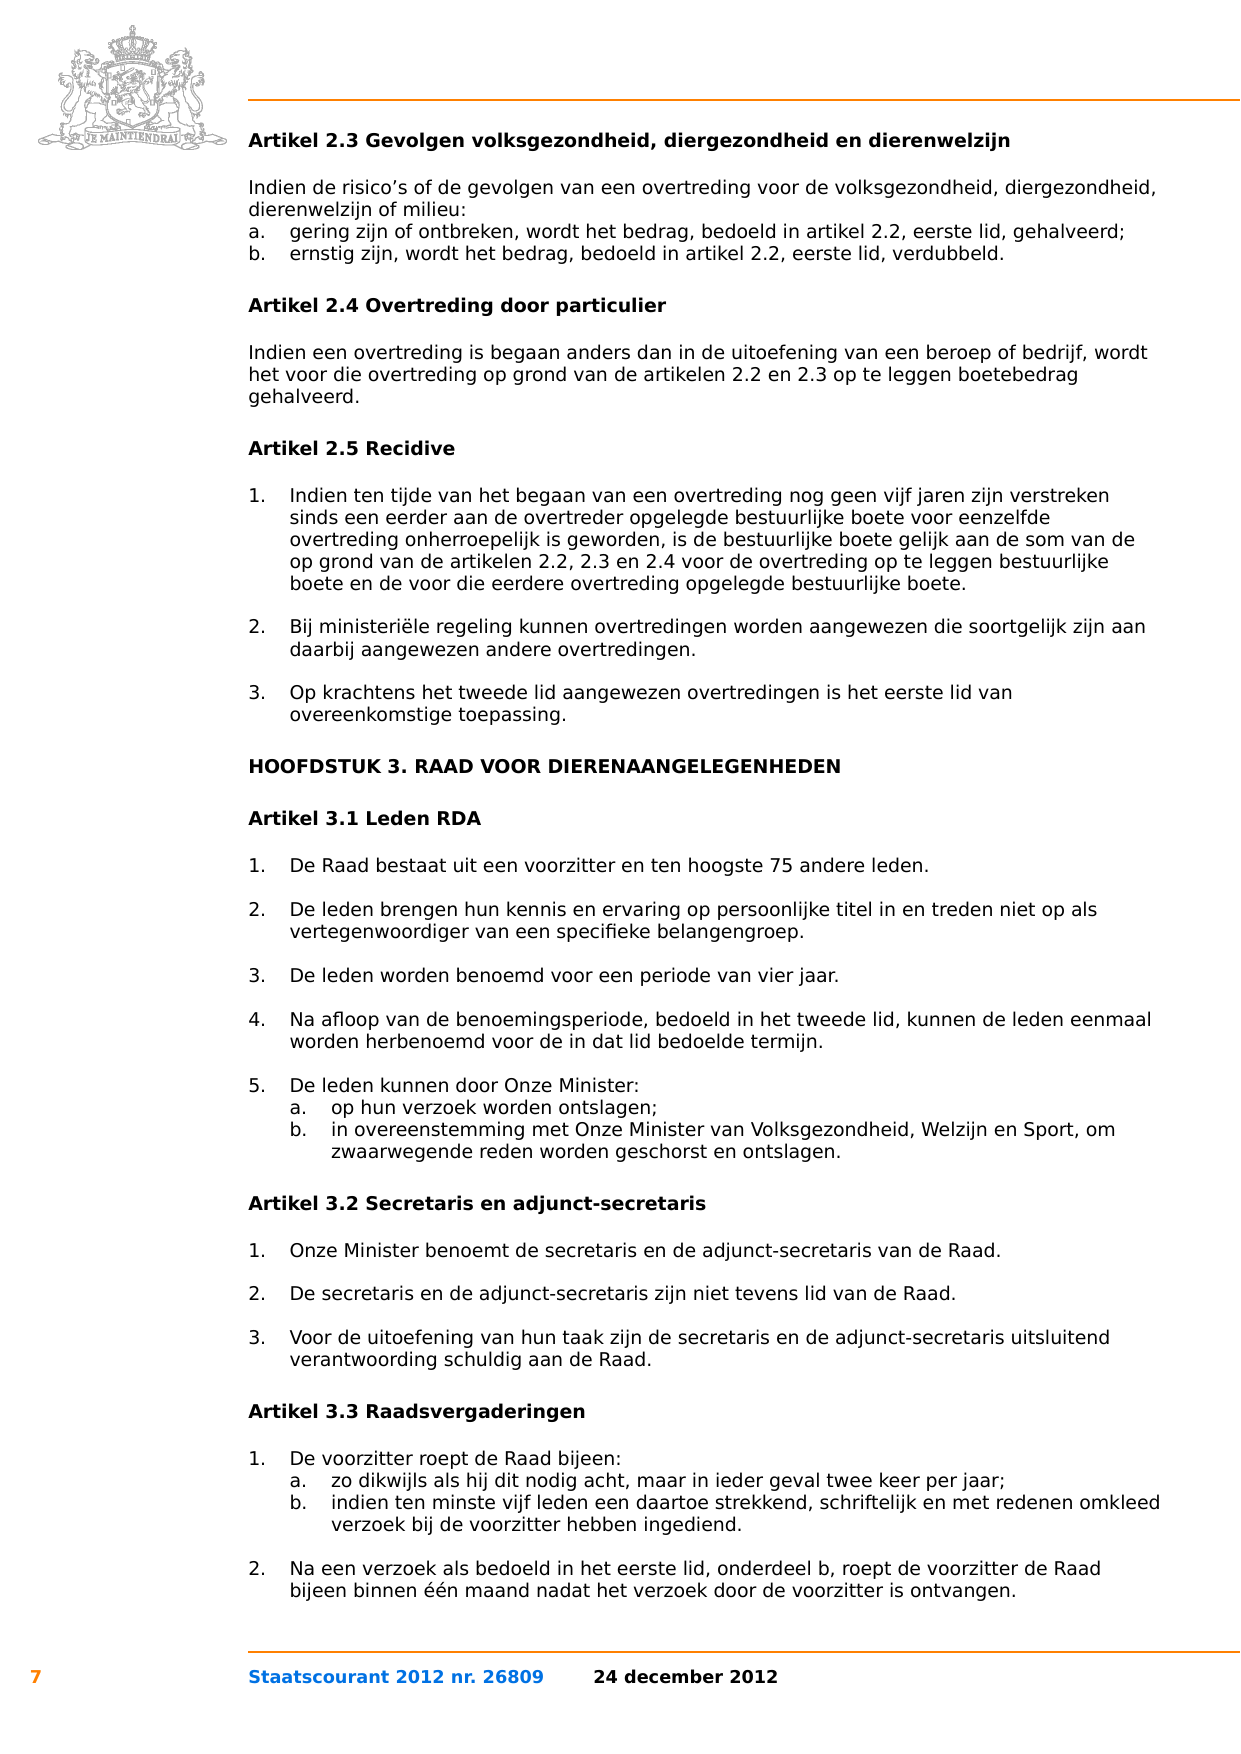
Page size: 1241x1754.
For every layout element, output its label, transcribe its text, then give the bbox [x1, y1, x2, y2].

text 3. De leden worden benoemd voor een periode van vier jaar. [248, 965, 1163, 987]
text 2. Bij ministeriële regeling kunnen overtredingen worden aangewezen die soortgelijk zijn aan daarbij aangewezen andere overtredingen. [248, 616, 1163, 660]
text b. indien ten minste vijf leden een daartoe strekkend, schriftelijk en met redenen omkleed verzoek bij de voorzitter hebben ingediend. [289, 1492, 1163, 1536]
text a. op hun verzoek worden ontslagen; [289, 1097, 1163, 1118]
text a. zo dikwijls als hij dit nodig acht, maar in ieder geval twee keer per jaar; [289, 1470, 1163, 1492]
text 3. Op krachtens het tweede lid aangewezen overtredingen is het eerste lid van overeenkomstige toepassing. [248, 682, 1163, 726]
subtitle Artikel 3.2 Secretaris en adjunct-secretaris [248, 1192, 1163, 1214]
text 1. De voorzitter roept de Raad bijeen: [248, 1448, 1163, 1470]
text 2. De secretaris en de adjunct-secretaris zijn niet tevens lid van de Raad. [248, 1283, 1163, 1305]
text 5. De leden kunnen door Onze Minister: [248, 1074, 1163, 1097]
subtitle Artikel 3.3 Raadsvergaderingen [248, 1401, 1163, 1423]
text 2. Na een verzoek als bedoeld in het eerste lid, onderdeel b, roept de voorzitter de Raad bijeen binnen één maand nadat het verzoek door de voorzitter is ontvangen. [248, 1558, 1163, 1602]
text 2. De leden brengen hun kennis en ervaring op persoonlijke titel in en treden niet op als vertegenwoordiger van een specifieke belangengroep. [248, 899, 1163, 943]
text 3. Voor de uitoefening van hun taak zijn de secretaris en de adjunct-secretaris uitsluitend verantwoording schuldig aan de Raad. [248, 1327, 1163, 1371]
subtitle Artikel 2.3 Gevolgen volksgezondheid, diergezondheid en dierenwelzijn [248, 130, 1163, 152]
text 1. Indien ten tijde van het begaan van een overtreding nog geen vijf jaren zijn verstreken sinds een eerder aan de overtreder opgelegde bestuurlijke boete voor eenzelfde overtreding onherroepelijk is geworden, is de bestuurlijke boete gelijk aan de som van de op grond van de artikelen 2.2, 2.3 en 2.4 voor de overtreding op te leggen bestuurlijke boete en de voor die eerdere overtreding opgelegde bestuurlijke boete. [248, 485, 1163, 594]
subtitle HOOFDSTUK 3. RAAD VOOR DIERENAANGELEGENHEDEN [248, 756, 1163, 778]
subtitle Artikel 2.5 Recidive [248, 438, 1163, 460]
text 1. Onze Minister benoemt de secretaris en de adjunct-secretaris van de Raad. [248, 1239, 1163, 1261]
text Indien een overtreding is begaan anders dan in de uitoefening van een beroep of bedrijf, wordt het voor die overtreding op grond van de artikelen 2.2 en 2.3 op te leggen boetebedrag gehalveerd. [248, 342, 1163, 408]
text 4. Na afloop van de benoemingsperiode, bedoeld in het tweede lid, kunnen de leden eenmaal worden herbenoemd voor de in dat lid bedoelde termijn. [248, 1009, 1163, 1053]
subtitle Artikel 2.4 Overtreding door particulier [248, 295, 1163, 317]
subtitle Artikel 3.1 Leden RDA [248, 808, 1163, 830]
text a. gering zijn of ontbreken, wordt het bedrag, bedoeld in artikel 2.2, eerste lid, gehalveerd; [248, 221, 1163, 243]
text 1. De Raad bestaat uit een voorzitter en ten hoogste 75 andere leden. [248, 855, 1163, 877]
text b. ernstig zijn, wordt het bedrag, bedoeld in artikel 2.2, eerste lid, verdubbeld. [248, 243, 1163, 265]
text b. in overeenstemming met Onze Minister van Volksgezondheid, Welzijn en Sport, om zwaarwegende reden worden geschorst en ontslagen. [289, 1118, 1163, 1162]
picture [38, 25, 227, 150]
text Indien de risico’s of de gevolgen van een overtreding voor de volksgezondheid, diergezondheid, dierenwelzijn of milieu: [248, 177, 1163, 221]
